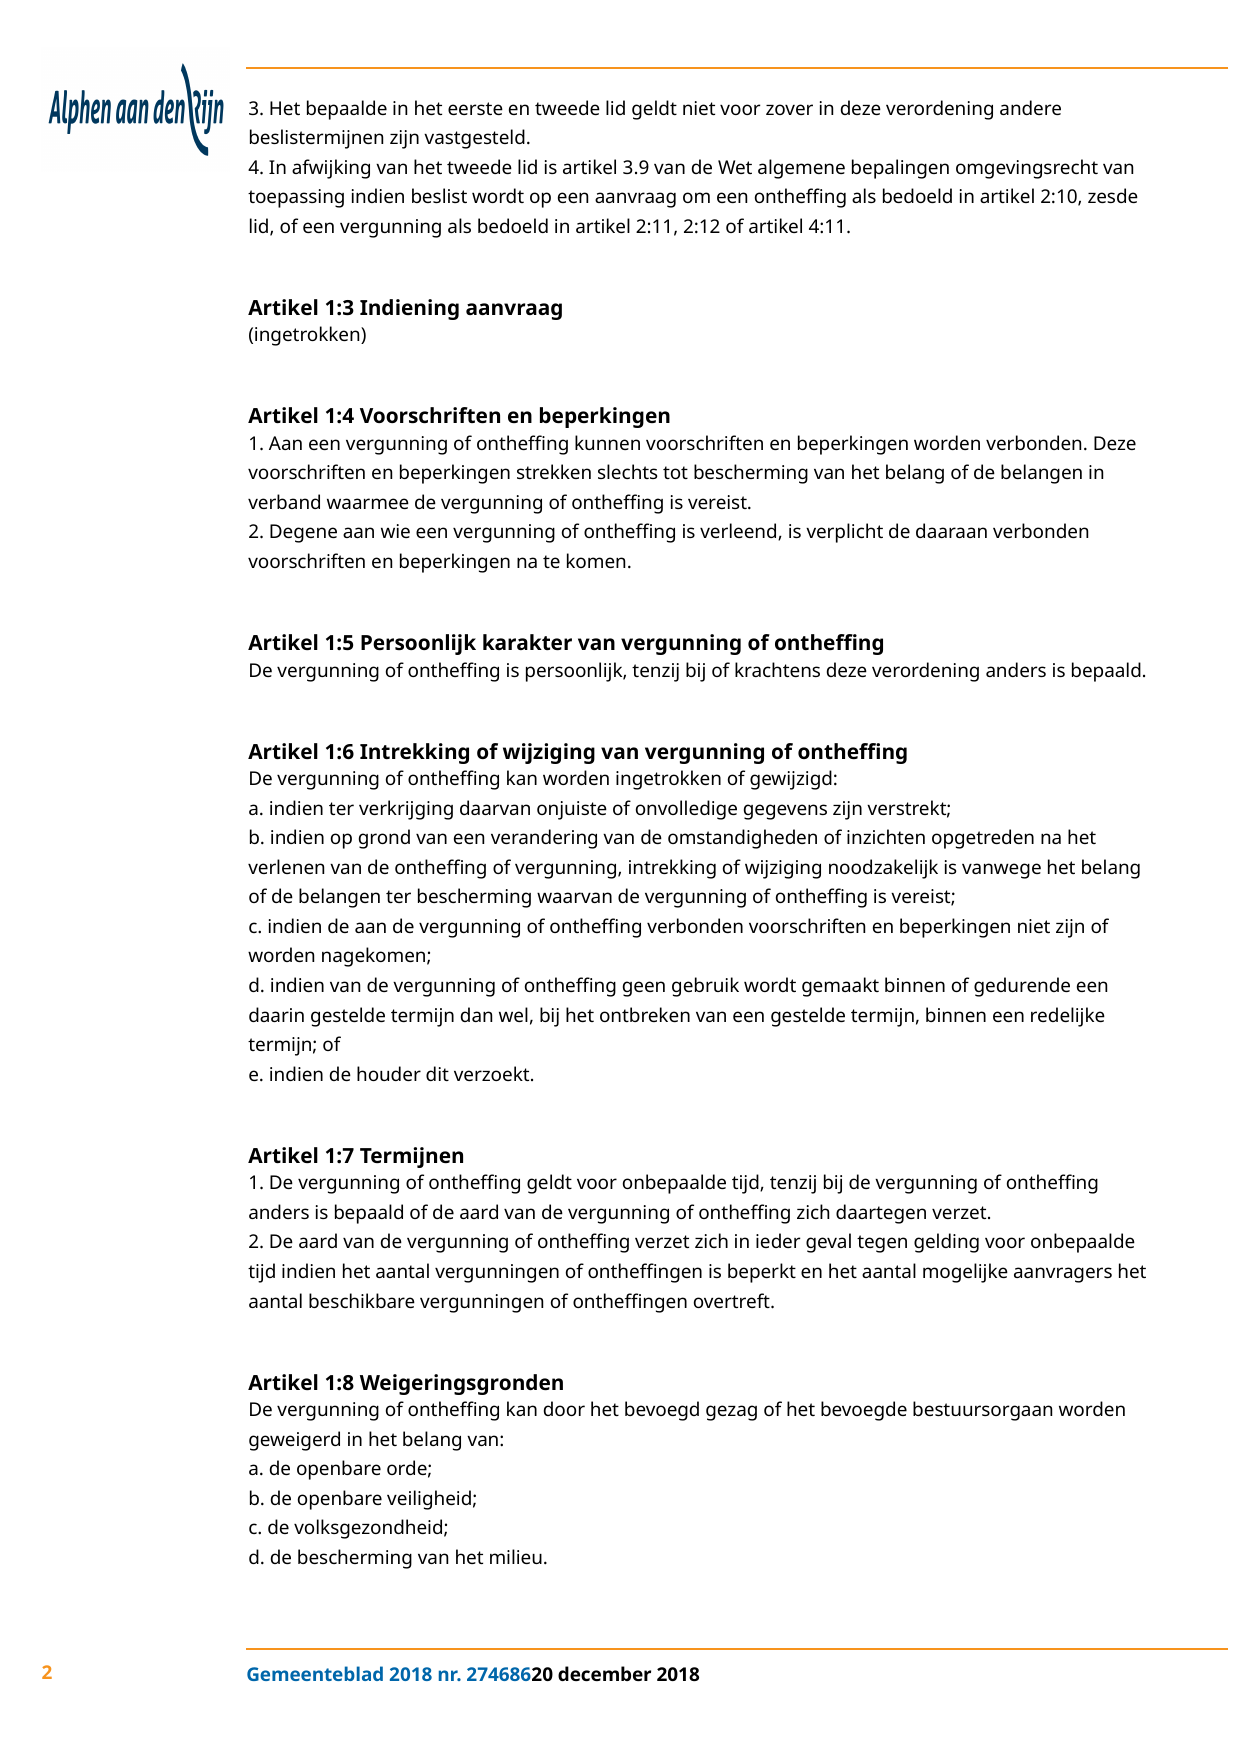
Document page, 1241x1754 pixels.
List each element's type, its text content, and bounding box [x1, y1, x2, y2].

text c. indien de aan de vergunning of ontheffing verbonden voorschriften en beperkingen niet zijn of worden nagekomen; [248, 913, 1152, 968]
text (ingetrokken) [248, 322, 1152, 347]
text Artikel 1:6 Intrekking of wijziging van vergunning of ontheffing [248, 737, 1152, 765]
text De vergunning of ontheffing kan door het bevoegd gezag of het bevoegde bestuursorgaan worden geweigerd in het belang van: [248, 1396, 1152, 1452]
text c. de volksgezondheid; [248, 1514, 1152, 1540]
text 3. Het bepaalde in het eerste en tweede lid geldt niet voor zover in deze verordening andere beslistermijnen zijn vastgesteld. [248, 95, 1152, 150]
text 4. In afwijking van het tweede lid is artikel 3.9 van de Wet algemene bepalingen omgevingsrecht van toepassing indien beslist wordt op een aanvraag om een ontheffing als bedoeld in artikel 2:10, zesde lid, of een vergunning als bedoeld in artikel 2:11, 2:12 of artikel 4:11. [248, 154, 1152, 239]
text Artikel 1:7 Termijnen [248, 1141, 1152, 1169]
text Artikel 1:5 Persoonlijk karakter van vergunning of ontheffing [248, 628, 1152, 657]
text a. indien ter verkrijging daarvan onjuiste of onvolledige gegevens zijn verstrekt; [248, 795, 1152, 821]
text b. indien op grond van een verandering van de omstandigheden of inzichten opgetreden na het verlenen van de ontheffing of vergunning, intrekking of wijziging noodzakelijk is vanwege het belang of de belangen ter bescherming waarvan de vergunning of ontheffing is vereist; [248, 824, 1152, 909]
text 1. De vergunning of ontheffing geldt voor onbepaalde tijd, tenzij bij de vergunning of ontheffing anders is bepaald of de aard van de vergunning of ontheffing zich daartegen verzet. [248, 1169, 1152, 1225]
text Artikel 1:8 Weigeringsgronden [248, 1368, 1152, 1396]
text d. indien van de vergunning of ontheffing geen gebruik wordt gemaakt binnen of gedurende een daarin gestelde termijn dan wel, bij het ontbreken van een gestelde termijn, binnen een redelijke termijn; of [248, 972, 1152, 1057]
text b. de openbare veiligheid; [248, 1485, 1152, 1511]
text Artikel 1:4 Voorschriften en beperkingen [248, 402, 1152, 430]
text d. de bescherming van het milieu. [248, 1544, 1152, 1570]
text De vergunning of ontheffing is persoonlijk, tenzij bij of krachtens deze verordening anders is bepaald. [248, 657, 1152, 682]
text a. de openbare orde; [248, 1455, 1152, 1481]
picture [41, 47, 231, 172]
text De vergunning of ontheffing kan worden ingetrokken of gewijzigd: [248, 765, 1152, 791]
text 2. Degene aan wie een vergunning of ontheffing is verleend, is verplicht de daaraan verbonden voorschriften en beperkingen na te komen. [248, 519, 1152, 574]
text 1. Aan een vergunning of ontheffing kunnen voorschriften en beperkingen worden verbonden. Deze voorschriften en beperkingen strekken slechts tot bescherming van het belang of de belangen in verband waarmee de vergunning of ontheffing is vereist. [248, 430, 1152, 515]
text 2. De aard van de vergunning of ontheffing verzet zich in ieder geval tegen gelding voor onbepaalde tijd indien het aantal vergunningen of ontheffingen is beperkt en het aantal mogelijke aanvragers het aantal beschikbare vergunningen of ontheffingen overtreft. [248, 1229, 1152, 1313]
text Artikel 1:3 Indiening aanvraag [248, 293, 1152, 322]
text e. indien de houder dit verzoekt. [248, 1061, 1152, 1087]
